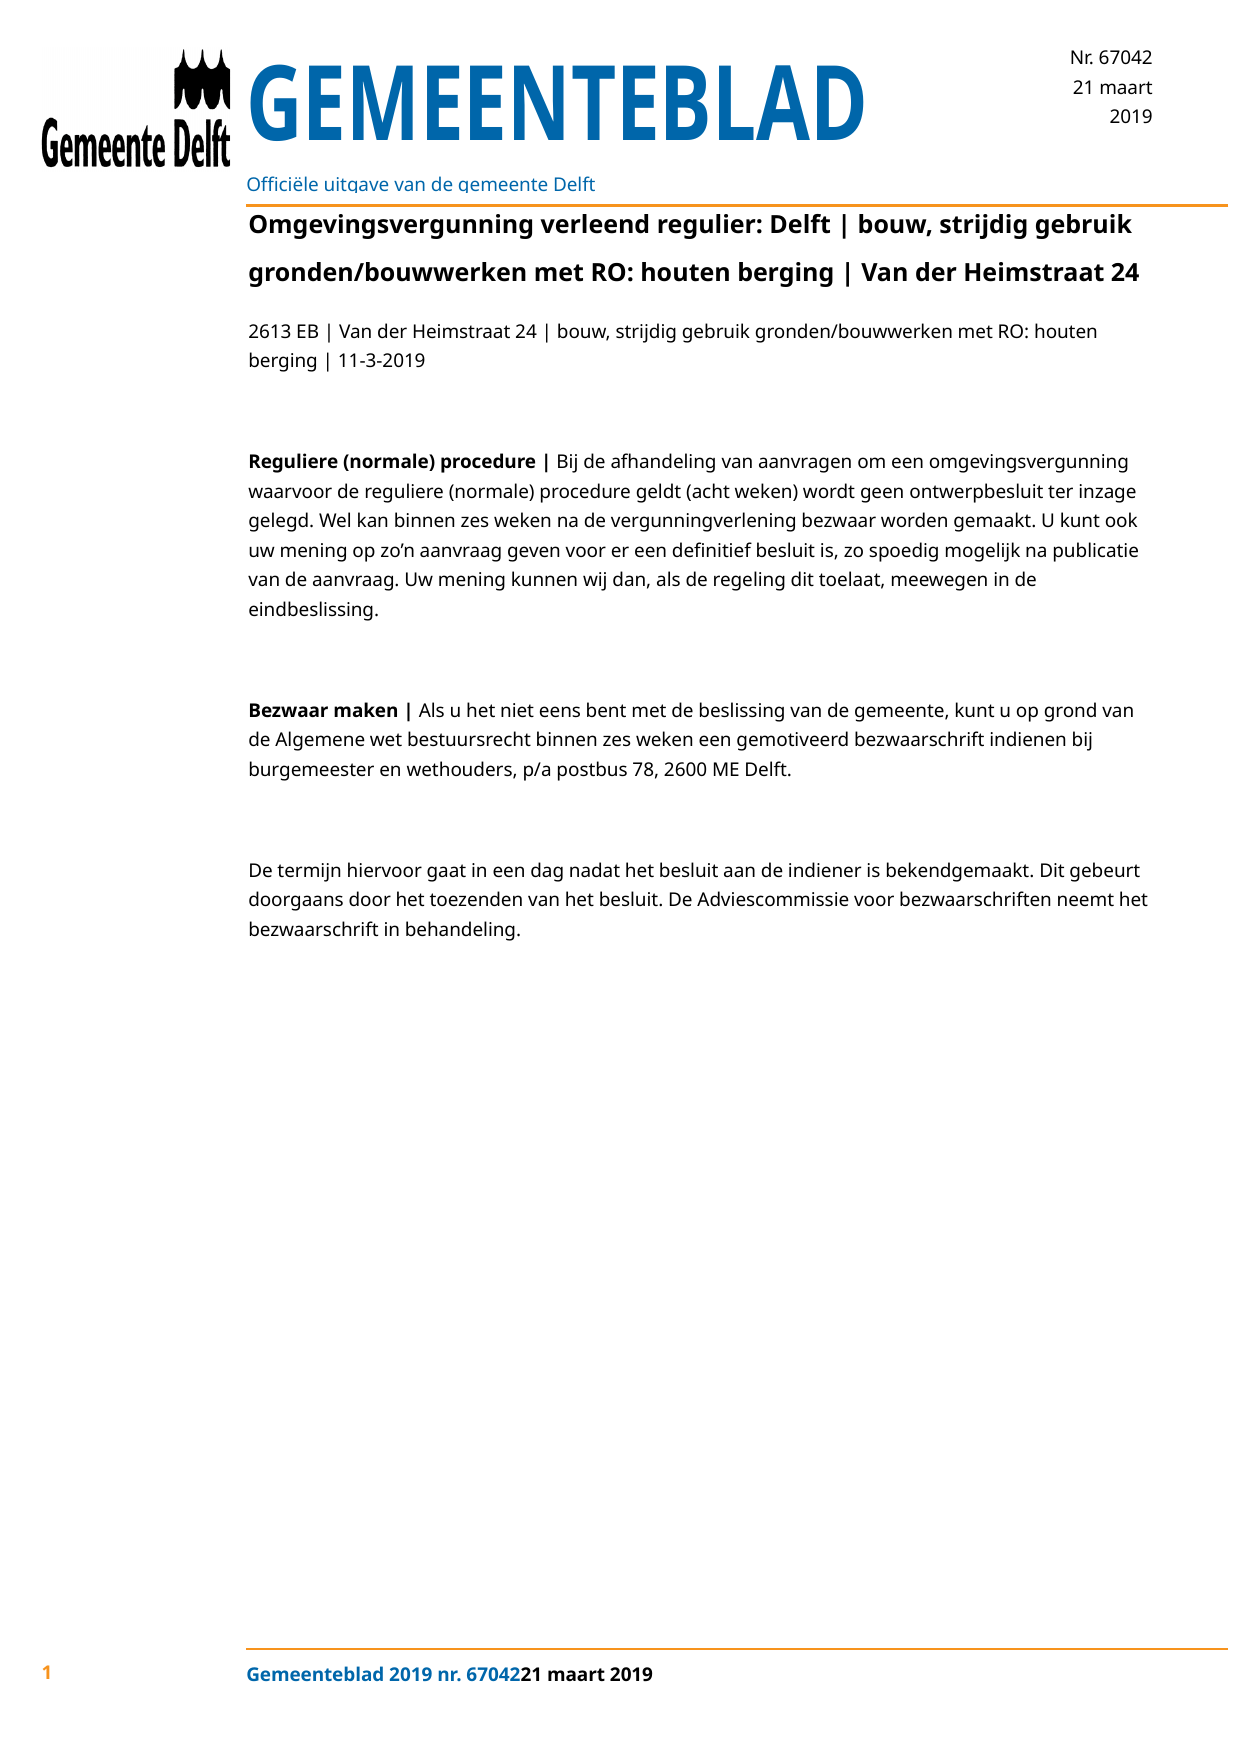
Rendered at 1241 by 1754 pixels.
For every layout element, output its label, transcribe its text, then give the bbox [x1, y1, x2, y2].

text Reguliere (normale) procedure | Bij de afhandeling van aanvragen om een omgevingsvergunning waarvoor de reguliere (normale) procedure geldt (acht weken) wordt geen ontwerpbesluit ter inzage gelegd. Wel kan binnen zes weken na de vergunningverlening bezwaar worden gemaakt. U kunt ook uw mening op zo’n aanvraag geven voor er een definitief besluit is, zo spoedig mogelijk na publicatie van de aanvraag. Uw mening kunnen wij dan, als de regeling dit toelaat, meewegen in de eindbeslissing. [248, 448, 1152, 622]
text 2613 EB | Van der Heimstraat 24 | bouw, strijdig gebruik gronden/bouwwerken met RO: houten berging | 11-3-2019 [248, 318, 1152, 373]
text Bezwaar maken | Als u het niet eens bent met de beslissing van de gemeente, kunt u op grond van de Algemene wet bestuursrecht binnen zes weken een gemotiveerd bezwaarschrift indienen bij burgemeester en wethouders, p/a postbus 78, 2600 ME Delft. [248, 697, 1152, 782]
picture [41, 47, 231, 172]
text De termijn hiervoor gaat in een dag nadat het besluit aan de indiener is bekendgemaakt. Dit gebeurt doorgaans door het toezenden van het besluit. De Adviescommissie voor bezwaarschriften neemt het bezwaarschrift in behandeling. [248, 857, 1152, 942]
text Omgevingsvergunning verleend regulier: Delft | bouw, strijdig gebruik gronden/bouwwerken met RO: houten berging | Van der Heimstraat 24 [248, 207, 1152, 288]
